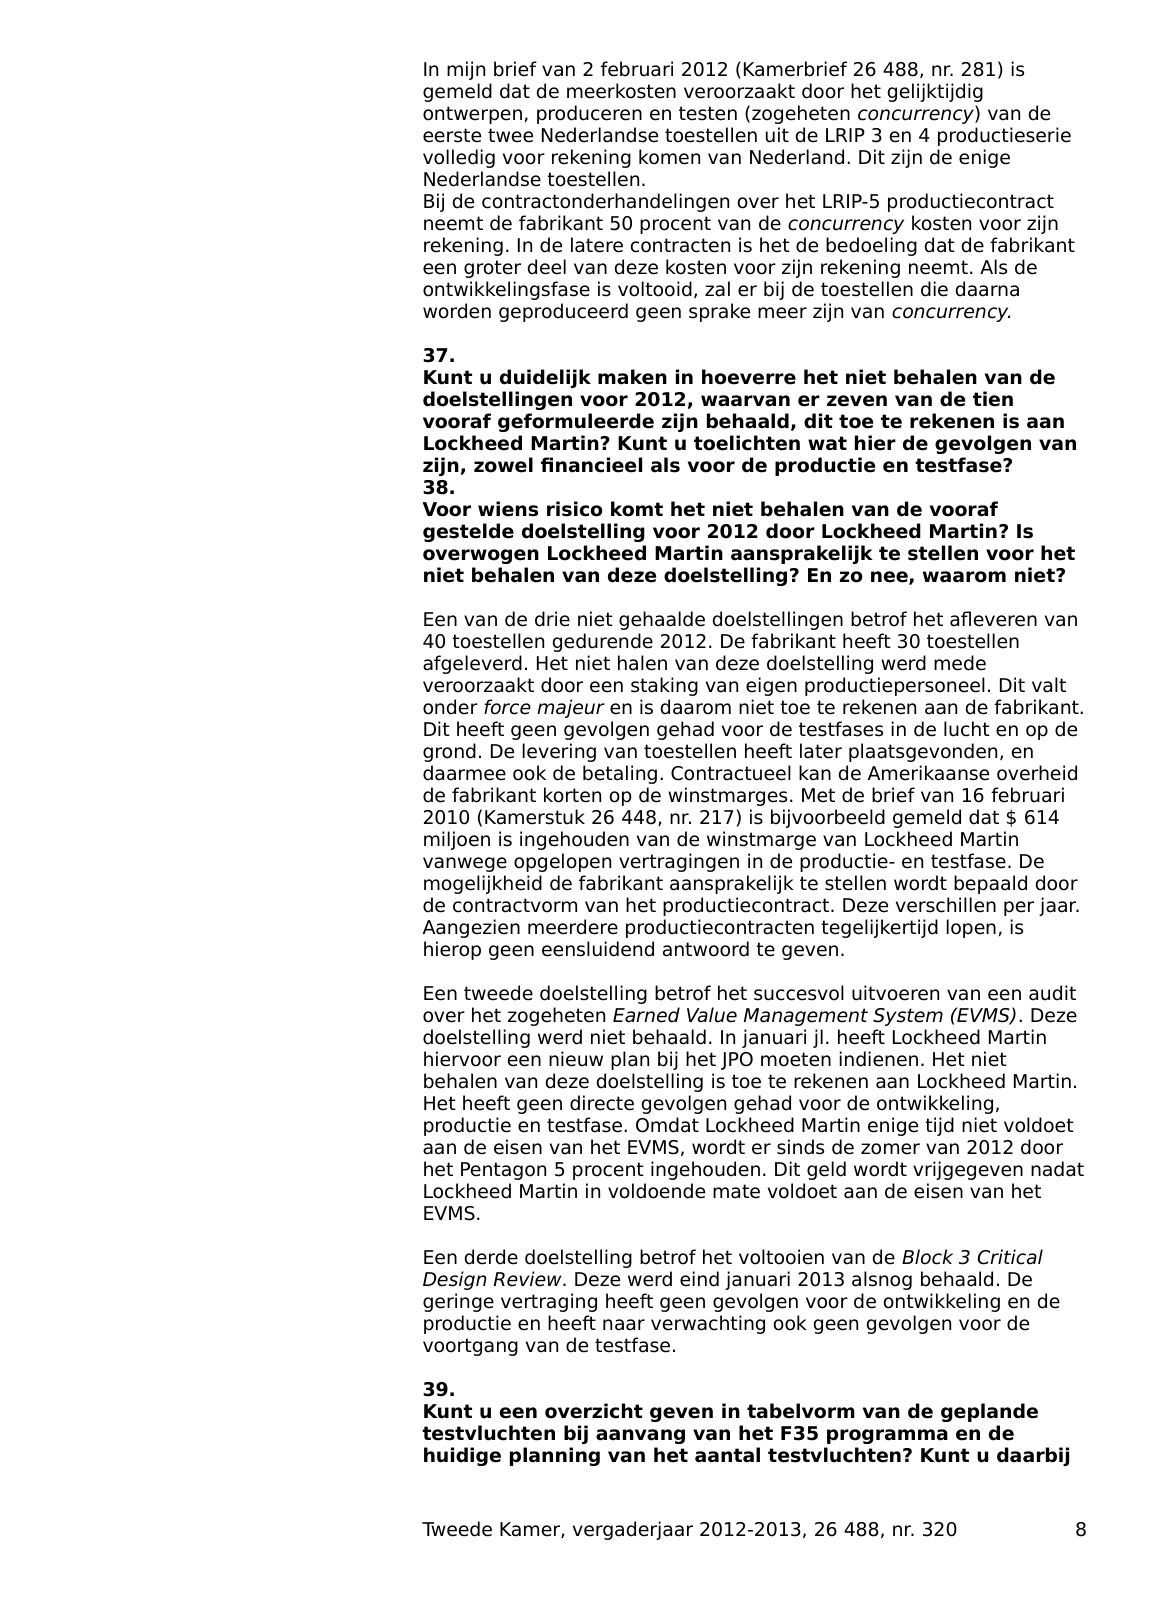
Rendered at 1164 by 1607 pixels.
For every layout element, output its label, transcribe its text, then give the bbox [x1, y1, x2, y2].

text 38. [422, 477, 1087, 499]
text Kunt u duidelijk maken in hoeverre het niet behalen van de doelstellingen voor 2012, waarvan er zeven van de tien vooraf geformuleerde zijn behaald, dit toe te rekenen is aan Lockheed Martin? Kunt u toelichten wat hier de gevolgen van zijn, zowel financieel als voor de productie en testfase? [422, 367, 1087, 477]
text 37. [422, 345, 1087, 367]
text Een tweede doelstelling betrof het succesvol uitvoeren van een audit over het zogeheten Earned Value Management System (EVMS). Deze doelstelling werd niet behaald. In januari jl. heeft Lockheed Martin hiervoor een nieuw plan bij het JPO moeten indienen. Het niet behalen van deze doelstelling is toe te rekenen aan Lockheed Martin. Het heeft geen directe gevolgen gehad voor de ontwikkeling, productie en testfase. Omdat Lockheed Martin enige tijd niet voldoet aan de eisen van het EVMS, wordt er sinds de zomer van 2012 door het Pentagon 5 procent ingehouden. Dit geld wordt vrijgegeven nadat Lockheed Martin in voldoende mate voldoet aan de eisen van het EVMS. [422, 983, 1087, 1224]
text In mijn brief van 2 februari 2012 (Kamerbrief 26 488, nr. 281) is gemeld dat de meerkosten veroorzaakt door het gelijktijdig ontwerpen, produceren en testen (zogeheten concurrency) van de eerste twee Nederlandse toestellen uit de LRIP 3 en 4 productieserie volledig voor rekening komen van Nederland. Dit zijn de enige Nederlandse toestellen. [422, 59, 1087, 191]
text Een derde doelstelling betrof het voltooien van de Block 3 Critical Design Review. Deze werd eind januari 2013 alsnog behaald. De geringe vertraging heeft geen gevolgen voor de ontwikkeling en de productie en heeft naar verwachting ook geen gevolgen voor de voortgang van de testfase. [422, 1247, 1087, 1357]
text Kunt u een overzicht geven in tabelvorm van de geplande testvluchten bij aanvang van het F35 programma en de huidige planning van het aantal testvluchten? Kunt u daarbij [422, 1401, 1087, 1467]
text Bij de contractonderhandelingen over het LRIP-5 productiecontract neemt de fabrikant 50 procent van de concurrency kosten voor zijn rekening. In de latere contracten is het de bedoeling dat de fabrikant een groter deel van deze kosten voor zijn rekening neemt. Als de ontwikkelingsfase is voltooid, zal er bij de toestellen die daarna worden geproduceerd geen sprake meer zijn van concurrency. [422, 191, 1087, 323]
text Een van de drie niet gehaalde doelstellingen betrof het afleveren van 40 toestellen gedurende 2012. De fabrikant heeft 30 toestellen afgeleverd. Het niet halen van deze doelstelling werd mede veroorzaakt door een staking van eigen productiepersoneel. Dit valt onder force majeur en is daarom niet toe te rekenen aan de fabrikant. Dit heeft geen gevolgen gehad voor de testfases in de lucht en op de grond. De levering van toestellen heeft later plaatsgevonden, en daarmee ook de betaling. Contractueel kan de Amerikaanse overheid de fabrikant korten op de winstmarges. Met de brief van 16 februari 2010 (Kamerstuk 26 448, nr. 217) is bijvoorbeeld gemeld dat $ 614 miljoen is ingehouden van de winstmarge van Lockheed Martin vanwege opgelopen vertragingen in de productie- en testfase. De mogelijkheid de fabrikant aansprakelijk te stellen wordt bepaald door de contractvorm van het productiecontract. Deze verschillen per jaar. Aangezien meerdere productiecontracten tegelijkertijd lopen, is hierop geen eensluidend antwoord te geven. [422, 609, 1087, 961]
text Voor wiens risico komt het niet behalen van de vooraf gestelde doelstelling voor 2012 door Lockheed Martin? Is overwogen Lockheed Martin aansprakelijk te stellen voor het niet behalen van deze doelstelling? En zo nee, waarom niet? [422, 499, 1087, 587]
text 39. [422, 1379, 1087, 1401]
